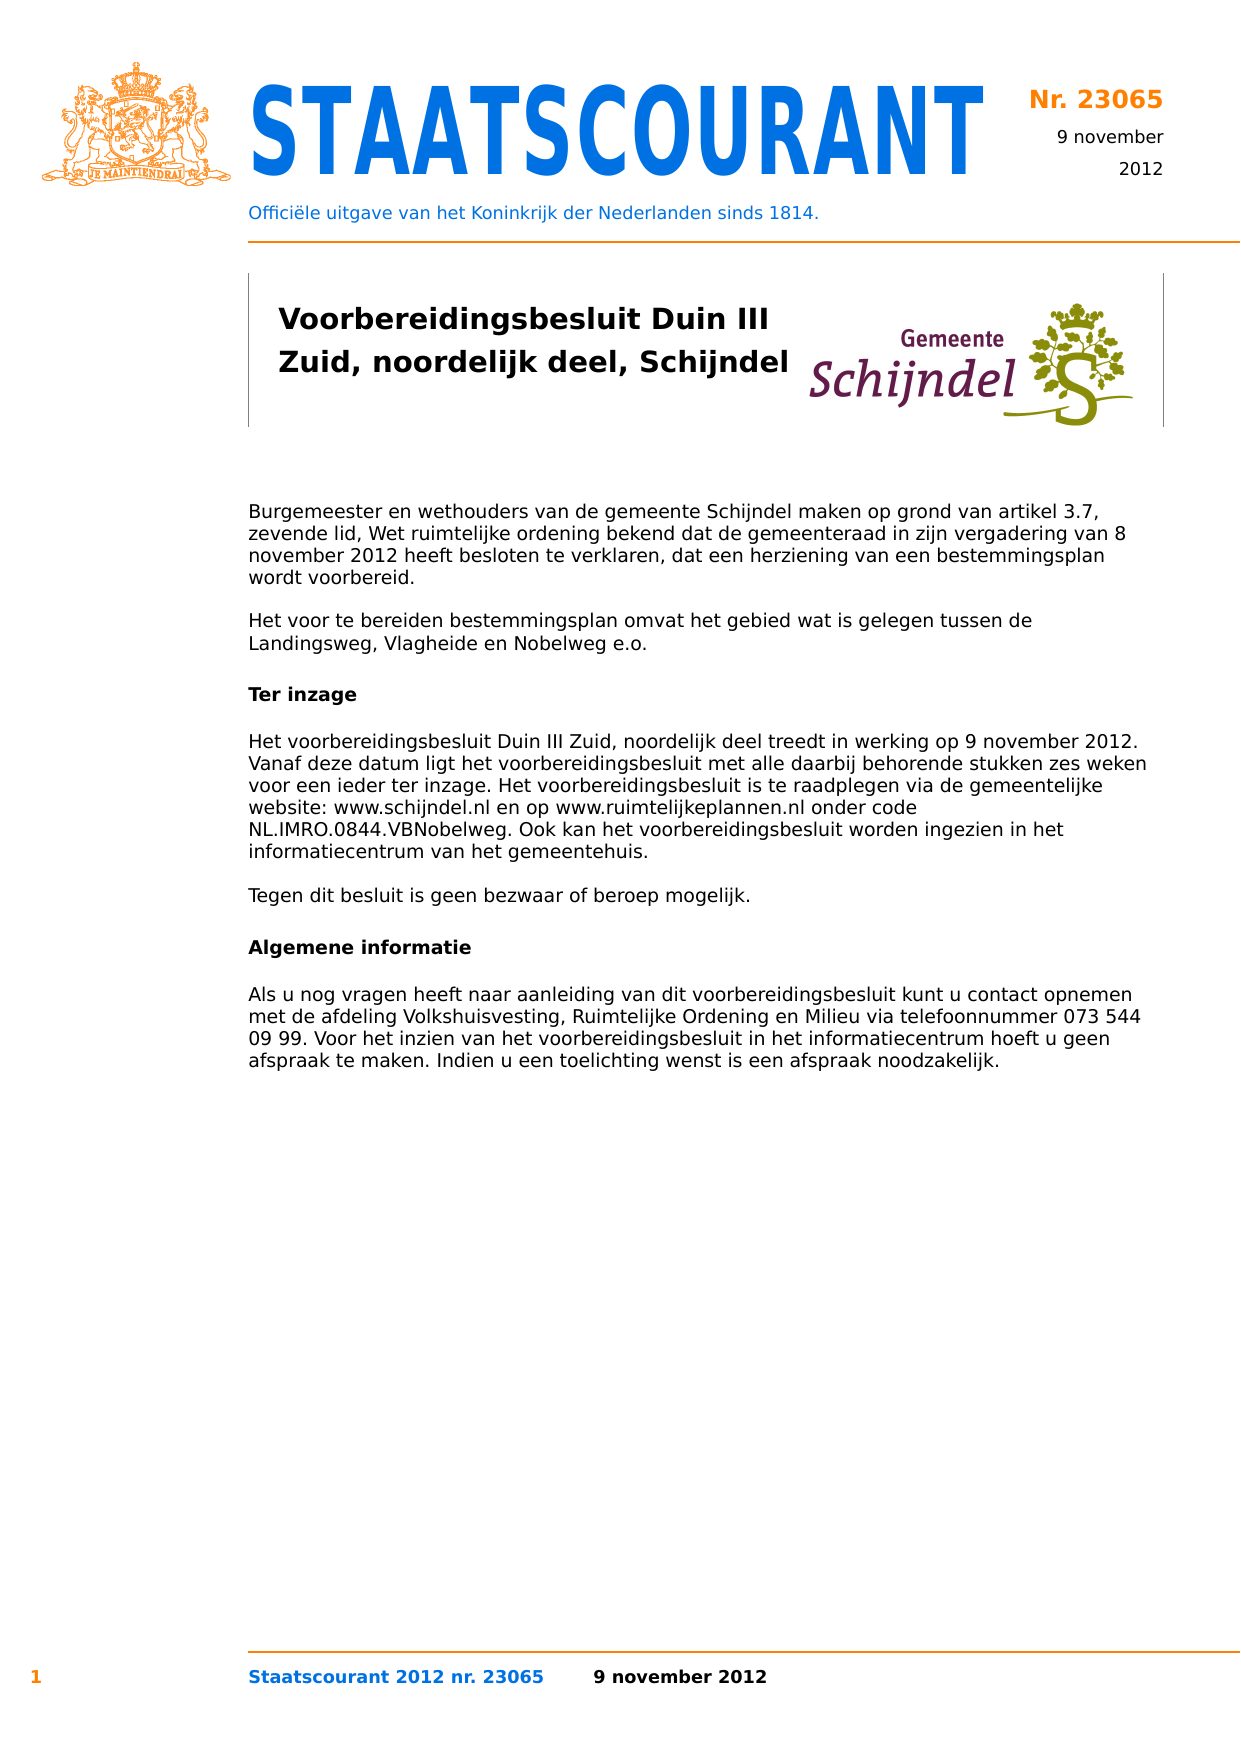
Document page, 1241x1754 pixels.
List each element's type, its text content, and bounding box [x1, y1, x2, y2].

table_cell 9 november [998, 121, 1240, 153]
subtitle Ter inzage [248, 684, 1163, 706]
table_cell 2012 [998, 153, 1240, 203]
text Het voor te bereiden bestemmingsplan omvat het gebied wat is gelegen tussen de Landingsweg, Vlagheide en Nobelweg e.o. [248, 610, 1163, 654]
text Als u nog vragen heeft naar aanleiding van dit voorbereidingsbesluit kunt u contact opnemen met de afdeling Volkshuisvesting, Ruimtelijke Ordening en Milieu via telefoonnummer 073 544 09 99. Voor het inzien van het voorbereidingsbesluit in het informatiecentrum hoeft u geen afspraak te maken. Indien u een toelichting wenst is een afspraak noodzakelijk. [248, 984, 1163, 1072]
subtitle Voorbereidingsbesluit Duin III Zuid, noordelijk deel, Schijndel [249, 273, 1163, 427]
text Burgemeester en wethouders van de gemeente Schijndel maken op grond van artikel 3.7, zevende lid, Wet ruimtelijke ordening bekend dat de gemeenteraad in zijn vergadering van 8 november 2012 heeft besloten te verklaren, dat een herziening van een bestemmingsplan wordt voorbereid. [248, 501, 1163, 588]
text Tegen dit besluit is geen bezwaar of beroep mogelijk. [248, 885, 1163, 907]
table_header Nr. 23065 [998, 62, 1240, 121]
picture [41, 62, 231, 186]
picture [808, 302, 1134, 427]
table_header STAATSCOURANT [248, 62, 998, 203]
table_header [25, 62, 248, 241]
subtitle Algemene informatie [248, 937, 1163, 959]
text Het voorbereidingsbesluit Duin III Zuid, noordelijk deel treedt in werking op 9 november 2012. Vanaf deze datum ligt het voorbereidingsbesluit met alle daarbij behorende stukken zes weken voor een ieder ter inzage. Het voorbereidingsbesluit is te raadplegen via de gemeentelijke website: www.schijndel.nl en op www.ruimtelijkeplannen.nl onder code NL.IMRO.0844.VBNobelweg. Ook kan het voorbereidingsbesluit worden ingezien in het informatiecentrum van het gemeentehuis. [248, 731, 1163, 863]
table_cell Officiële uitgave van het Koninkrijk der Nederlanden sinds 1814. [248, 203, 1240, 241]
